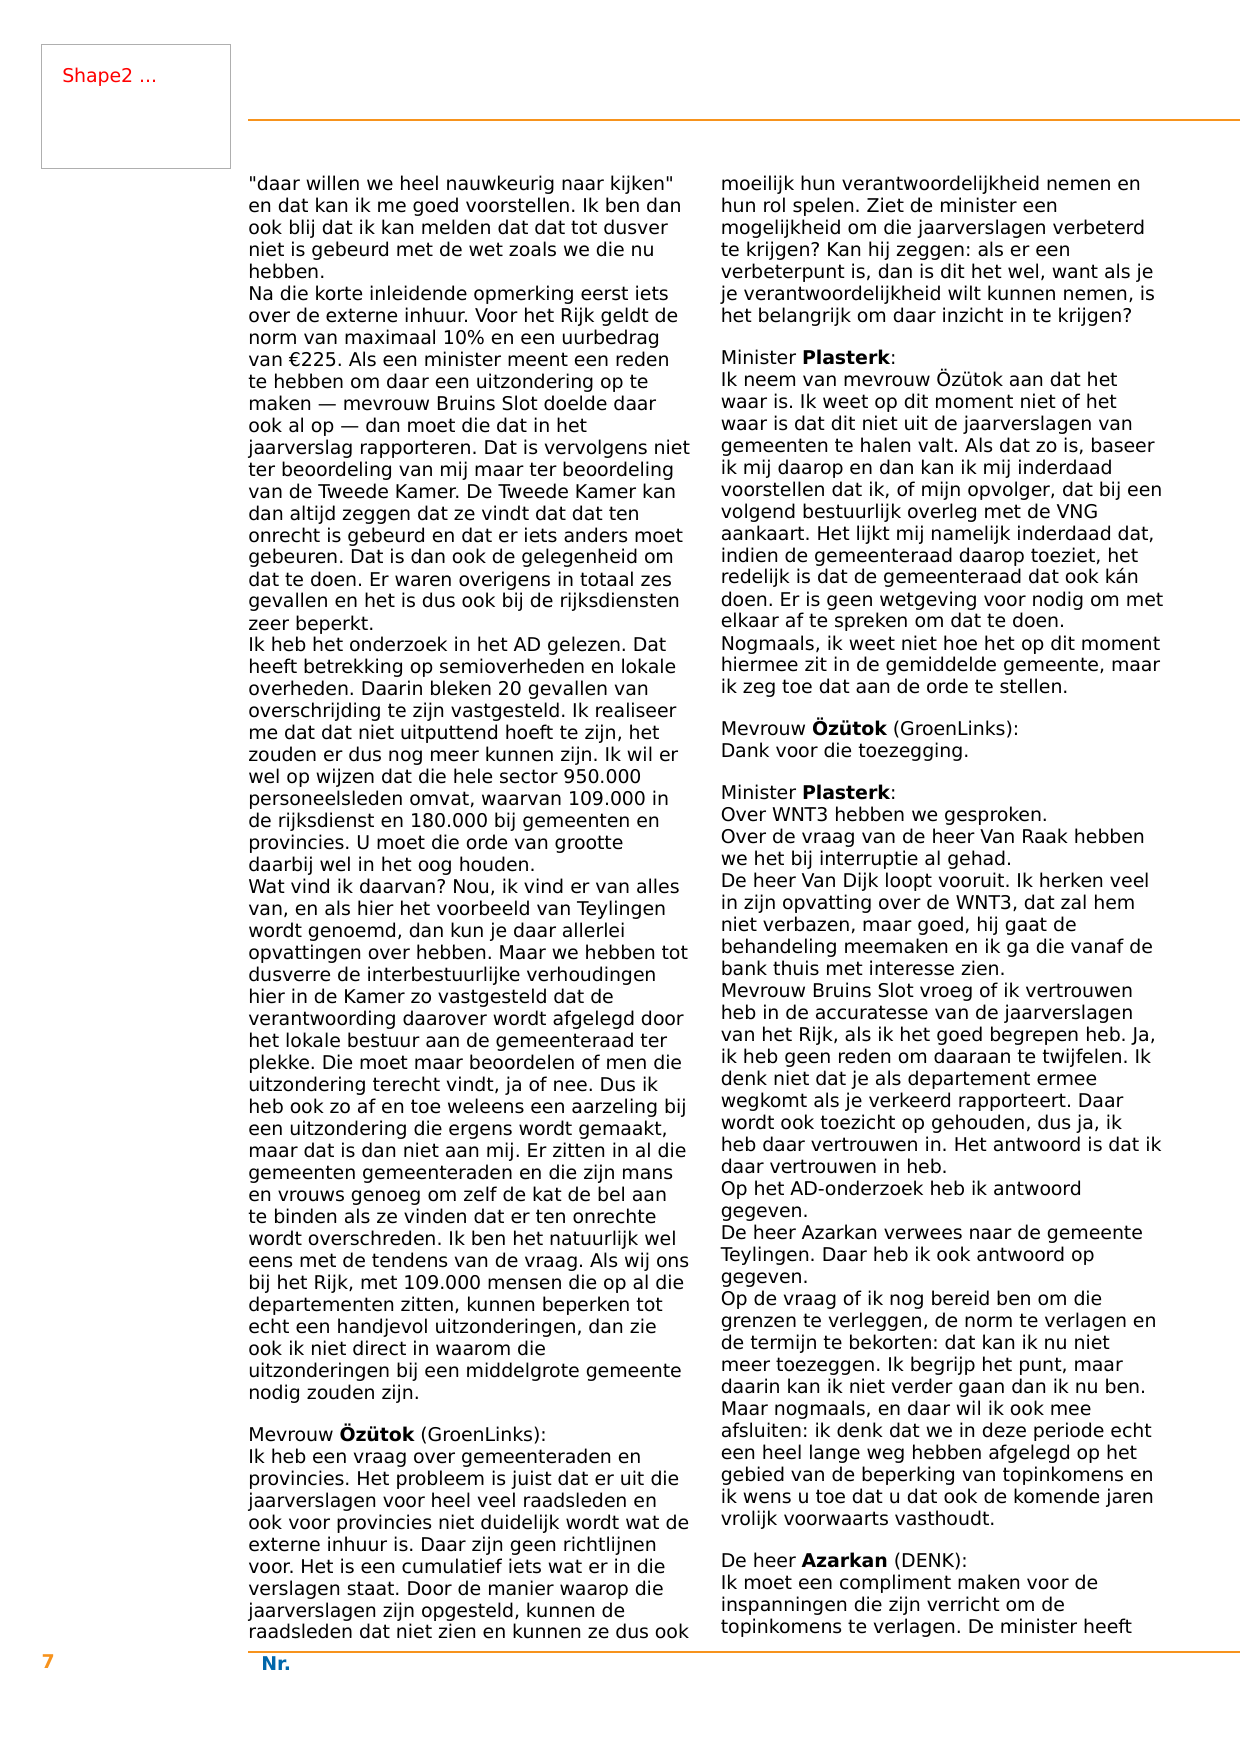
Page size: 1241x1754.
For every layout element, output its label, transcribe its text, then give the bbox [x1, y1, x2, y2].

text "daar willen we heel nauwkeurig naar kijken" en dat kan ik me goed voorstellen. Ik ben dan ook blij dat ik kan melden dat dat tot dusver niet is gebeurd met de wet zoals we die nu hebben. [248, 173, 691, 283]
text Dank voor die toezegging. [721, 740, 1163, 762]
text Mevrouw Özütok (GroenLinks): [721, 718, 1163, 740]
text Wat vind ik daarvan? Nou, ik vind er van alles van, en als hier het voorbeeld van Teylingen wordt genoemd, dan kun je daar allerlei opvattingen over hebben. Maar we hebben tot dusverre de interbestuurlijke verhoudingen hier in de Kamer zo vastgesteld dat de verantwoording daarover wordt afgelegd door het lokale bestuur aan de gemeenteraad ter plekke. Die moet maar beoordelen of men die uitzondering terecht vindt, ja of nee. Dus ik heb ook zo af en toe weleens een aarzeling bij een uitzondering die ergens wordt gemaakt, maar dat is dan niet aan mij. Er zitten in al die gemeenten gemeenteraden en die zijn mans en vrouws genoeg om zelf de kat de bel aan te binden als ze vinden dat er ten onrechte wordt overschreden. Ik ben het natuurlijk wel eens met de tendens van de vraag. Als wij ons bij het Rijk, met 109.000 mensen die op al die departementen zitten, kunnen beperken tot echt een handjevol uitzonderingen, dan zie ook ik niet direct in waarom die uitzonderingen bij een middelgrote gemeente nodig zouden zijn. [248, 876, 691, 1404]
text Ik neem van mevrouw Özütok aan dat het waar is. Ik weet op dit moment niet of het waar is dat dit niet uit de jaarverslagen van gemeenten te halen valt. Als dat zo is, baseer ik mij daarop en dan kan ik mij inderdaad voorstellen dat ik, of mijn opvolger, dat bij een volgend bestuurlijk overleg met de VNG aankaart. Het lijkt mij namelijk inderdaad dat, indien de gemeenteraad daarop toeziet, het redelijk is dat de gemeenteraad dat ook kán doen. Er is geen wetgeving voor nodig om met elkaar af te spreken om dat te doen. Nogmaals, ik weet niet hoe het op dit moment hiermee zit in de gemiddelde gemeente, maar ik zeg toe dat aan de orde te stellen. [721, 369, 1163, 698]
text Minister Plasterk: [721, 782, 1163, 804]
text Na die korte inleidende opmerking eerst iets over de externe inhuur. Voor het Rijk geldt de norm van maximaal 10% en een uurbedrag van €225. Als een minister meent een reden te hebben om daar een uitzondering op te maken — mevrouw Bruins Slot doelde daar ook al op — dan moet die dat in het jaarverslag rapporteren. Dat is vervolgens niet ter beoordeling van mij maar ter beoordeling van de Tweede Kamer. De Tweede Kamer kan dan altijd zeggen dat ze vindt dat dat ten onrecht is gebeurd en dat er iets anders moet gebeuren. Dat is dan ook de gelegenheid om dat te doen. Er waren overigens in totaal zes gevallen en het is dus ook bij de rijksdiensten zeer beperkt. [248, 283, 691, 634]
text Ik heb het onderzoek in het AD gelezen. Dat heeft betrekking op semioverheden en lokale overheden. Daarin bleken 20 gevallen van overschrijding te zijn vastgesteld. Ik realiseer me dat dat niet uitputtend hoeft te zijn, het zouden er dus nog meer kunnen zijn. Ik wil er wel op wijzen dat die hele sector 950.000 personeelsleden omvat, waarvan 109.000 in de rijksdienst en 180.000 bij gemeenten en provincies. U moet die orde van grootte daarbij wel in het oog houden. [248, 634, 691, 876]
text Over de vraag van de heer Van Raak hebben we het bij interruptie al gehad. [721, 826, 1163, 870]
text Mevrouw Özütok (GroenLinks): [248, 1424, 691, 1446]
text Over WNT3 hebben we gesproken. [721, 804, 1163, 826]
text moeilijk hun verantwoordelijkheid nemen en hun rol spelen. Ziet de minister een mogelijkheid om die jaarverslagen verbeterd te krijgen? Kan hij zeggen: als er een verbeterpunt is, dan is dit het wel, want als je je verantwoordelijkheid wilt kunnen nemen, is het belangrijk om daar inzicht in te krijgen? [721, 173, 1163, 327]
text Ik moet een compliment maken voor de inspanningen die zijn verricht om de topinkomens te verlagen. De minister heeft [721, 1572, 1163, 1637]
text Minister Plasterk: [721, 347, 1163, 369]
text Mevrouw Bruins Slot vroeg of ik vertrouwen heb in de accuratesse van de jaarverslagen van het Rijk, als ik het goed begrepen heb. Ja, ik heb geen reden om daaraan te twijfelen. Ik denk niet dat je als departement ermee wegkomt als je verkeerd rapporteert. Daar wordt ook toezicht op gehouden, dus ja, ik heb daar vertrouwen in. Het antwoord is dat ik daar vertrouwen in heb. [721, 980, 1163, 1178]
text Op het AD-onderzoek heb ik antwoord gegeven. [721, 1178, 1163, 1222]
text De heer Azarkan verwees naar de gemeente Teylingen. Daar heb ik ook antwoord op gegeven. [721, 1222, 1163, 1288]
text Ik heb een vraag over gemeenteraden en provincies. Het probleem is juist dat er uit die jaarverslagen voor heel veel raadsleden en ook voor provincies niet duidelijk wordt wat de externe inhuur is. Daar zijn geen richtlijnen voor. Het is een cumulatief iets wat er in die verslagen staat. Door de manier waarop die jaarverslagen zijn opgesteld, kunnen de raadsleden dat niet zien en kunnen ze dus ook [248, 1446, 691, 1643]
text De heer Van Dijk loopt vooruit. Ik herken veel in zijn opvatting over de WNT3, dat zal hem niet verbazen, maar goed, hij gaat de behandeling meemaken en ik ga die vanaf de bank thuis met interesse zien. [721, 870, 1163, 980]
text Op de vraag of ik nog bereid ben om die grenzen te verleggen, de norm te verlagen en de termijn te bekorten: dat kan ik nu niet meer toezeggen. Ik begrijp het punt, maar daarin kan ik niet verder gaan dan ik nu ben. Maar nogmaals, en daar wil ik ook mee afsluiten: ik denk dat we in deze periode echt een heel lange weg hebben afgelegd op het gebied van de beperking van topinkomens en ik wens u toe dat u dat ook de komende jaren vrolijk voorwaarts vasthoudt. [721, 1288, 1163, 1529]
text De heer Azarkan (DENK): [721, 1549, 1163, 1572]
